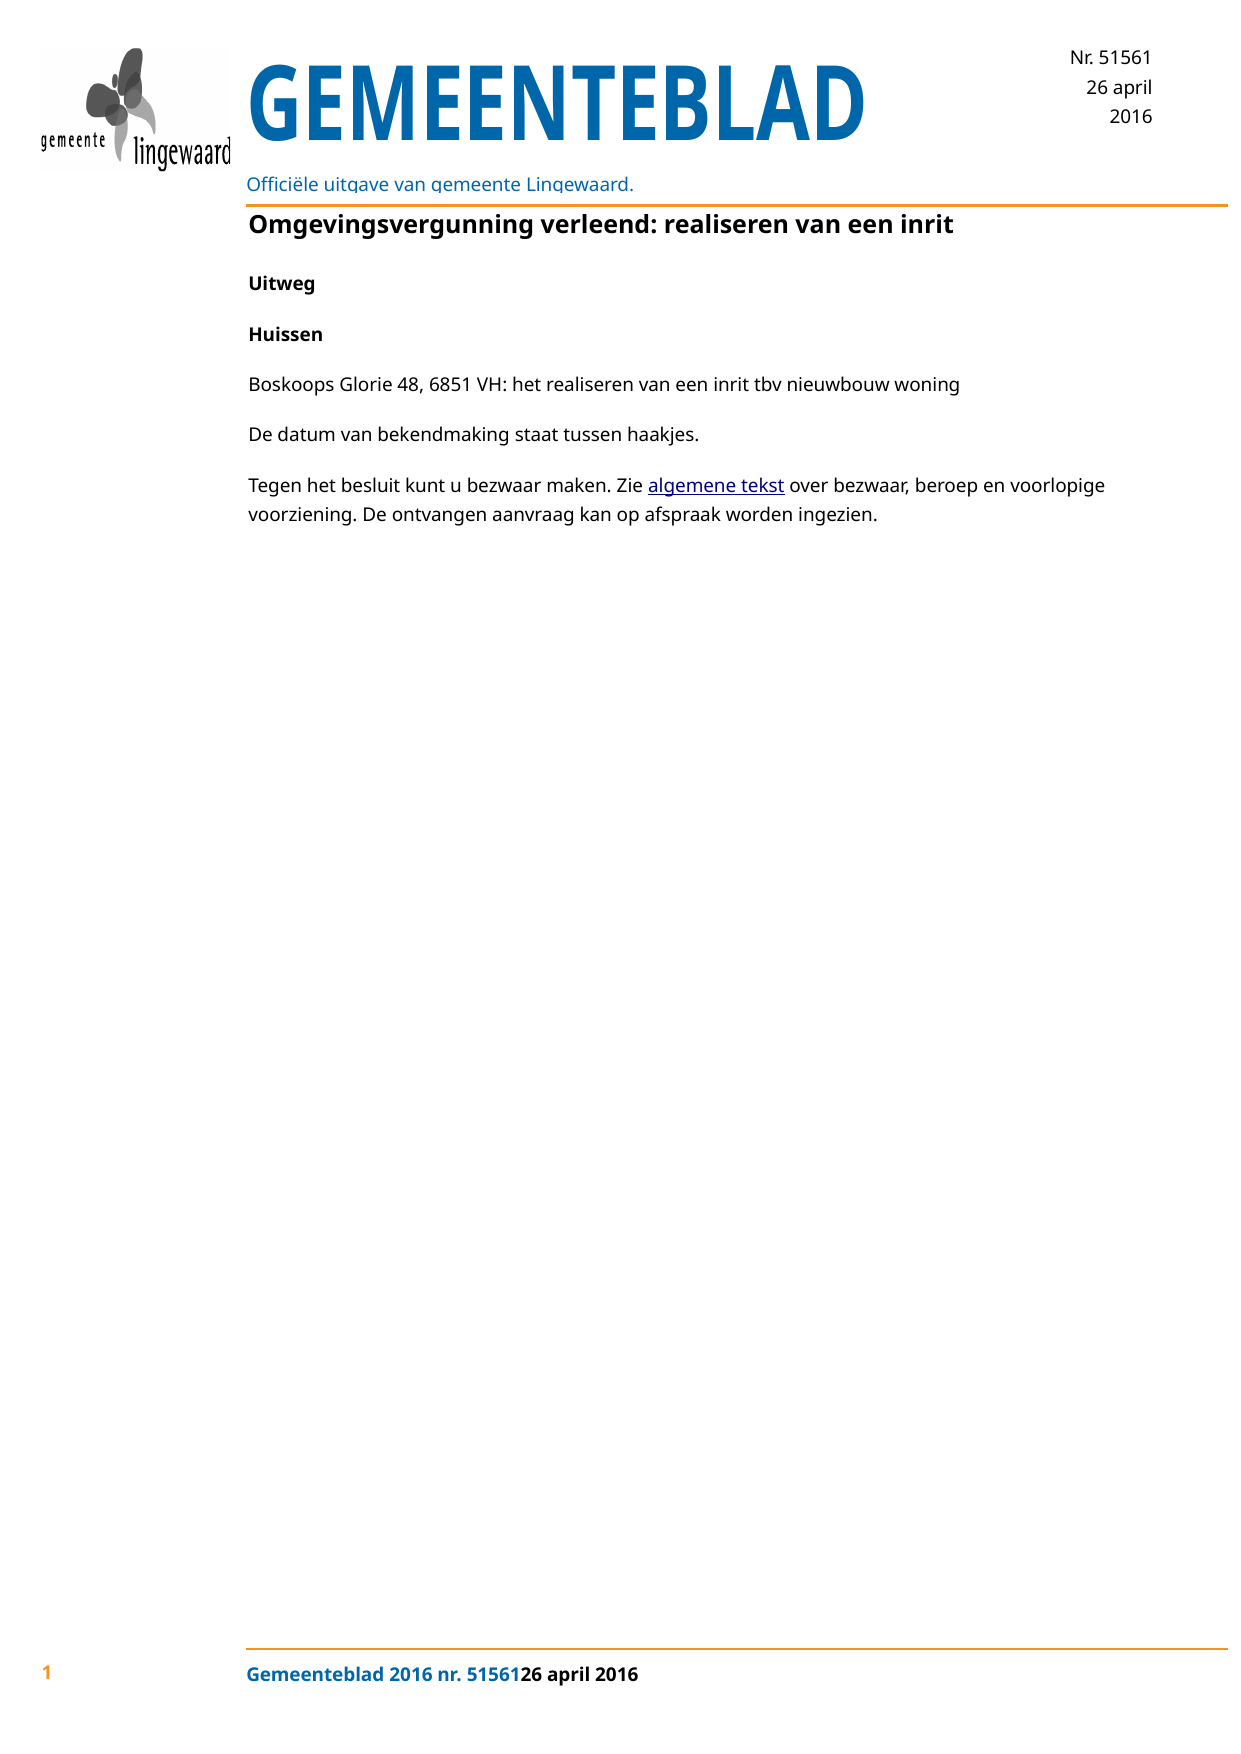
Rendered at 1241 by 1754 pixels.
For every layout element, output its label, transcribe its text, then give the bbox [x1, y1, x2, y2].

picture [41, 47, 231, 172]
text Tegen het besluit kunt u bezwaar maken. Zie algemene tekst over bezwaar, beroep en voorlopige voorziening. De ontvangen aanvraag kan op afspraak worden ingezien. [248, 472, 1152, 527]
text De datum van bekendmaking staat tussen haakjes. [248, 422, 1152, 447]
text Uitweg [248, 270, 1152, 296]
text Huissen [248, 321, 1152, 346]
text Omgevingsvergunning verleend: realiseren van een inrit [248, 207, 1152, 241]
text Boskoops Glorie 48, 6851 VH: het realiseren van een inrit tbv nieuwbouw woning [248, 371, 1152, 397]
